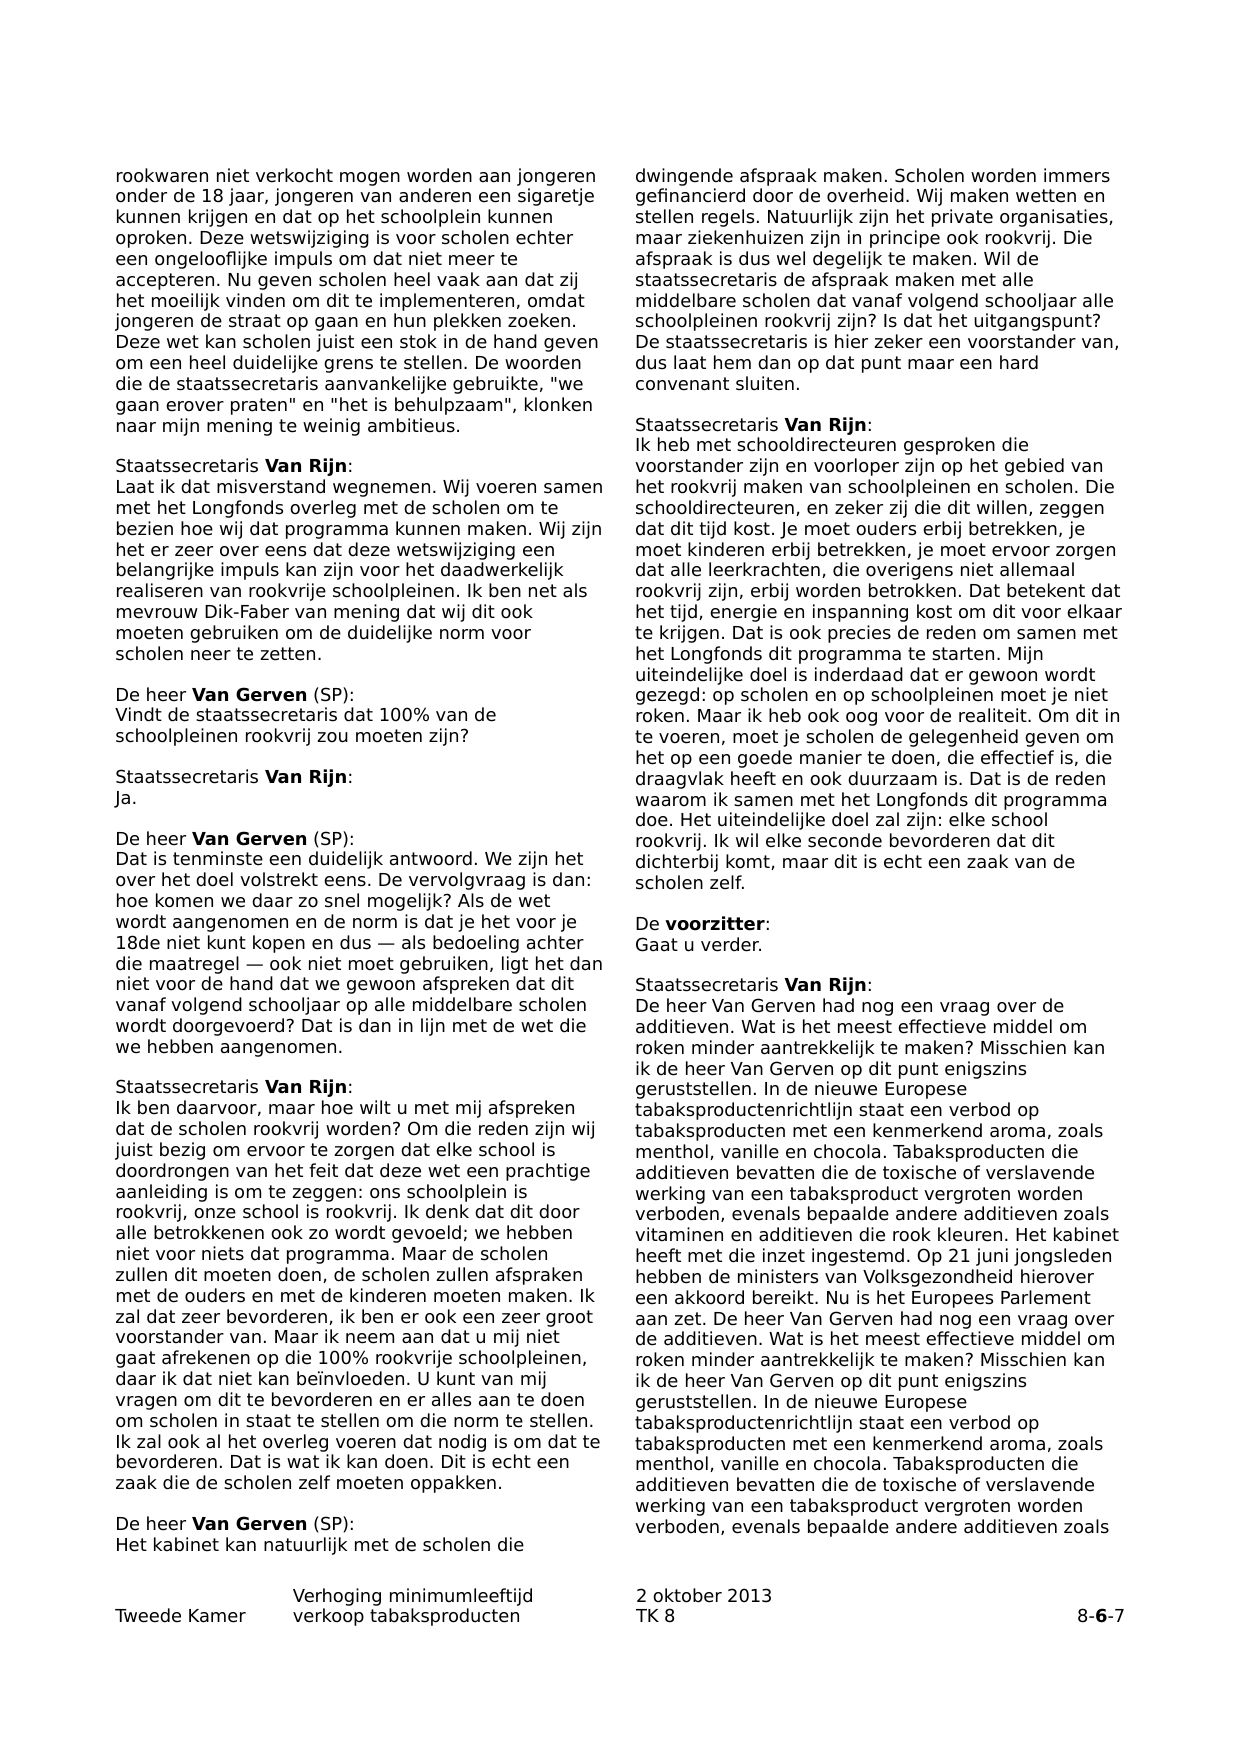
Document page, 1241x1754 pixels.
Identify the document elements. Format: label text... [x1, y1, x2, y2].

text Ik ben daarvoor, maar hoe wilt u met mij afspreken dat de scholen rookvrij worden? Om die reden zijn wij juist bezig om ervoor te zorgen dat elke school is doordrongen van het feit dat deze wet een prachtige aanleiding is om te zeggen: ons schoolplein is rookvrij, onze school is rookvrij. Ik denk dat dit door alle betrokkenen ook zo wordt gevoeld; we hebben niet voor niets dat programma. Maar de scholen zullen dit moeten doen, de scholen zullen afspraken met de ouders en met de kinderen moeten maken. Ik zal dat zeer bevorderen, ik ben er ook een zeer groot voorstander van. Maar ik neem aan dat u mij niet gaat afrekenen op die 100% rookvrije schoolpleinen, daar ik dat niet kan beïnvloeden. U kunt van mij vragen om dit te bevorderen en er alles aan te doen om scholen in staat te stellen om die norm te stellen. Ik zal ook al het overleg voeren dat nodig is om dat te bevorderen. Dat is wat ik kan doen. Dit is echt een zaak die de scholen zelf moeten oppakken. [115, 1098, 605, 1494]
text Ik heb met schooldirecteuren gesproken die voorstander zijn en voorloper zijn op het gebied van het rookvrij maken van schoolpleinen en scholen. Die schooldirecteuren, en zeker zij die dit willen, zeggen dat dit tijd kost. Je moet ouders erbij betrekken, je moet kinderen erbij betrekken, je moet ervoor zorgen dat alle leerkrachten, die overigens niet allemaal rookvrij zijn, erbij worden betrokken. Dat betekent dat het tijd, energie en inspanning kost om dit voor elkaar te krijgen. Dat is ook precies de reden om samen met het Longfonds dit programma te starten. Mijn uiteindelijke doel is inderdaad dat er gewoon wordt gezegd: op scholen en op schoolpleinen moet je niet roken. Maar ik heb ook oog voor de realiteit. Om dit in te voeren, moet je scholen de gelegenheid geven om het op een goede manier te doen, die effectief is, die draagvlak heeft en ook duurzaam is. Dat is de reden waarom ik samen met het Longfonds dit programma doe. Het uiteindelijke doel zal zijn: elke school rookvrij. Ik wil elke seconde bevorderen dat dit dichterbij komt, maar dit is echt een zaak van de scholen zelf. [635, 435, 1125, 893]
text Staatssecretaris Van Rijn: [115, 767, 605, 787]
text Dat is tenminste een duidelijk antwoord. We zijn het over het doel volstrekt eens. De vervolgvraag is dan: hoe komen we daar zo snel mogelijk? Als de wet wordt aangenomen en de norm is dat je het voor je 18de niet kunt kopen en dus — als bedoeling achter die maatregel — ook niet moet gebruiken, ligt het dan niet voor de hand dat we gewoon afspreken dat dit vanaf volgend schooljaar op alle middelbare scholen wordt doorgevoerd? Dat is dan in lijn met de wet die we hebben aangenomen. [115, 849, 605, 1057]
text Laat ik dat misverstand wegnemen. Wij voeren samen met het Longfonds overleg met de scholen om te bezien hoe wij dat programma kunnen maken. Wij zijn het er zeer over eens dat deze wetswijziging een belangrijke impuls kan zijn voor het daadwerkelijk realiseren van rookvrije schoolpleinen. Ik ben net als mevrouw Dik-Faber van mening dat wij dit ook moeten gebruiken om de duidelijke norm voor scholen neer te zetten. [115, 477, 605, 664]
text De heer Van Gerven (SP): [115, 1514, 605, 1535]
text Staatssecretaris Van Rijn: [635, 414, 1125, 435]
text De voorzitter: [635, 913, 1125, 934]
text De heer Van Gerven (SP): [115, 684, 605, 705]
text De heer Van Gerven had nog een vraag over de additieven. Wat is het meest effectieve middel om roken minder aantrekkelijk te maken? Misschien kan ik de heer Van Gerven op dit punt enigszins geruststellen. In de nieuwe Europese tabaksproductenrichtlijn staat een verbod op tabaksproducten met een kenmerkend aroma, zoals menthol, vanille en chocola. Tabaksproducten die additieven bevatten die de toxische of verslavende werking van een tabaksproduct vergroten worden verboden, evenals bepaalde andere additieven zoals vitaminen en additieven die rook kleuren. Het kabinet heeft met die inzet ingestemd. Op 21 juni jongsleden hebben de ministers van Volksgezondheid hierover een akkoord bereikt. Nu is het Europees Parlement aan zet. De heer Van Gerven had nog een vraag over de additieven. Wat is het meest effectieve middel om roken minder aantrekkelijk te maken? Misschien kan ik de heer Van Gerven op dit punt enigszins geruststellen. In de nieuwe Europese tabaksproductenrichtlijn staat een verbod op tabaksproducten met een kenmerkend aroma, zoals menthol, vanille en chocola. Tabaksproducten die additieven bevatten die de toxische of verslavende werking van een tabaksproduct vergroten worden verboden, evenals bepaalde andere additieven zoals [635, 996, 1125, 1537]
text Staatssecretaris Van Rijn: [635, 975, 1125, 996]
text Gaat u verder. [635, 934, 1125, 955]
text rookwaren niet verkocht mogen worden aan jongeren onder de 18 jaar, jongeren van anderen een sigaretje kunnen krijgen en dat op het schoolplein kunnen oproken. Deze wetswijziging is voor scholen echter een ongelooflijke impuls om dat niet meer te accepteren. Nu geven scholen heel vaak aan dat zij het moeilijk vinden om dit te implementeren, omdat jongeren de straat op gaan en hun plekken zoeken. Deze wet kan scholen juist een stok in de hand geven om een heel duidelijke grens te stellen. De woorden die de staatssecretaris aanvankelijke gebruikte, "we gaan erover praten" en "het is behulpzaam", klonken naar mijn mening te weinig ambitieus. [115, 165, 605, 436]
text Staatssecretaris Van Rijn: [115, 456, 605, 477]
text De heer Van Gerven (SP): [115, 828, 605, 849]
text Staatssecretaris Van Rijn: [115, 1077, 605, 1098]
text Het kabinet kan natuurlijk met de scholen die [115, 1535, 605, 1556]
text Vindt de staatssecretaris dat 100% van de schoolpleinen rookvrij zou moeten zijn? [115, 705, 605, 747]
text Ja. [115, 787, 605, 808]
text dwingende afspraak maken. Scholen worden immers gefinancierd door de overheid. Wij maken wetten en stellen regels. Natuurlijk zijn het private organisaties, maar ziekenhuizen zijn in principe ook rookvrij. Die afspraak is dus wel degelijk te maken. Wil de staatssecretaris de afspraak maken met alle middelbare scholen dat vanaf volgend schooljaar alle schoolpleinen rookvrij zijn? Is dat het uitgangspunt? De staatssecretaris is hier zeker een voorstander van, dus laat hem dan op dat punt maar een hard convenant sluiten. [635, 165, 1125, 394]
